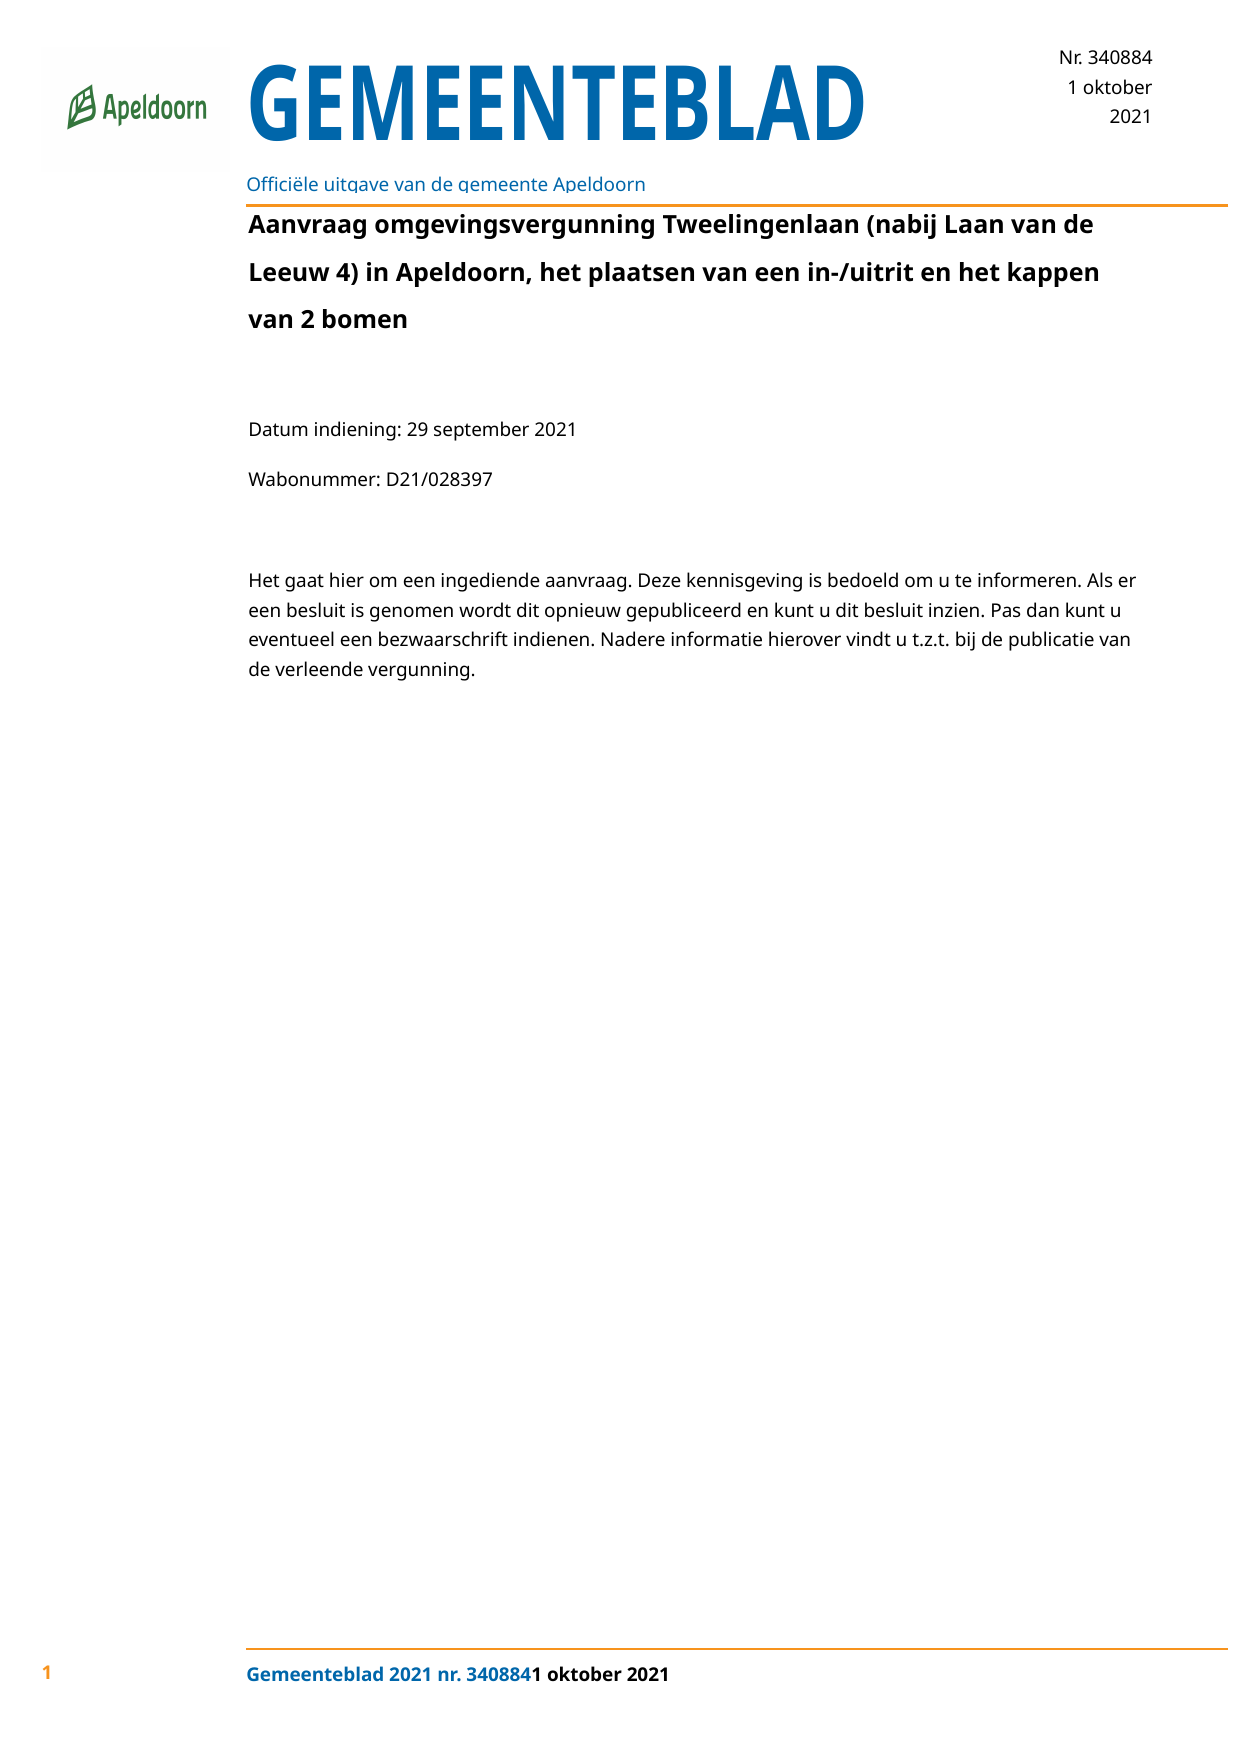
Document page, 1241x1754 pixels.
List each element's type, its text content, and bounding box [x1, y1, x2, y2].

picture [41, 47, 231, 172]
text Het gaat hier om een ingediende aanvraag. Deze kennisgeving is bedoeld om u te informeren. Als er een besluit is genomen wordt dit opnieuw gepubliceerd en kunt u dit besluit inzien. Pas dan kunt u eventueel een bezwaarschrift indienen. Nadere informatie hierover vindt u t.z.t. bij de publicatie van de verleende vergunning. [248, 567, 1152, 682]
text Aanvraag omgevingsvergunning Tweelingenlaan (nabij Laan van de Leeuw 4) in Apeldoorn, het plaatsen van een in-/uitrit en het kappen van 2 bomen [248, 207, 1152, 336]
text Datum indiening: 29 september 2021 [248, 416, 1152, 442]
text Wabonummer: D21/028397 [248, 466, 1152, 492]
